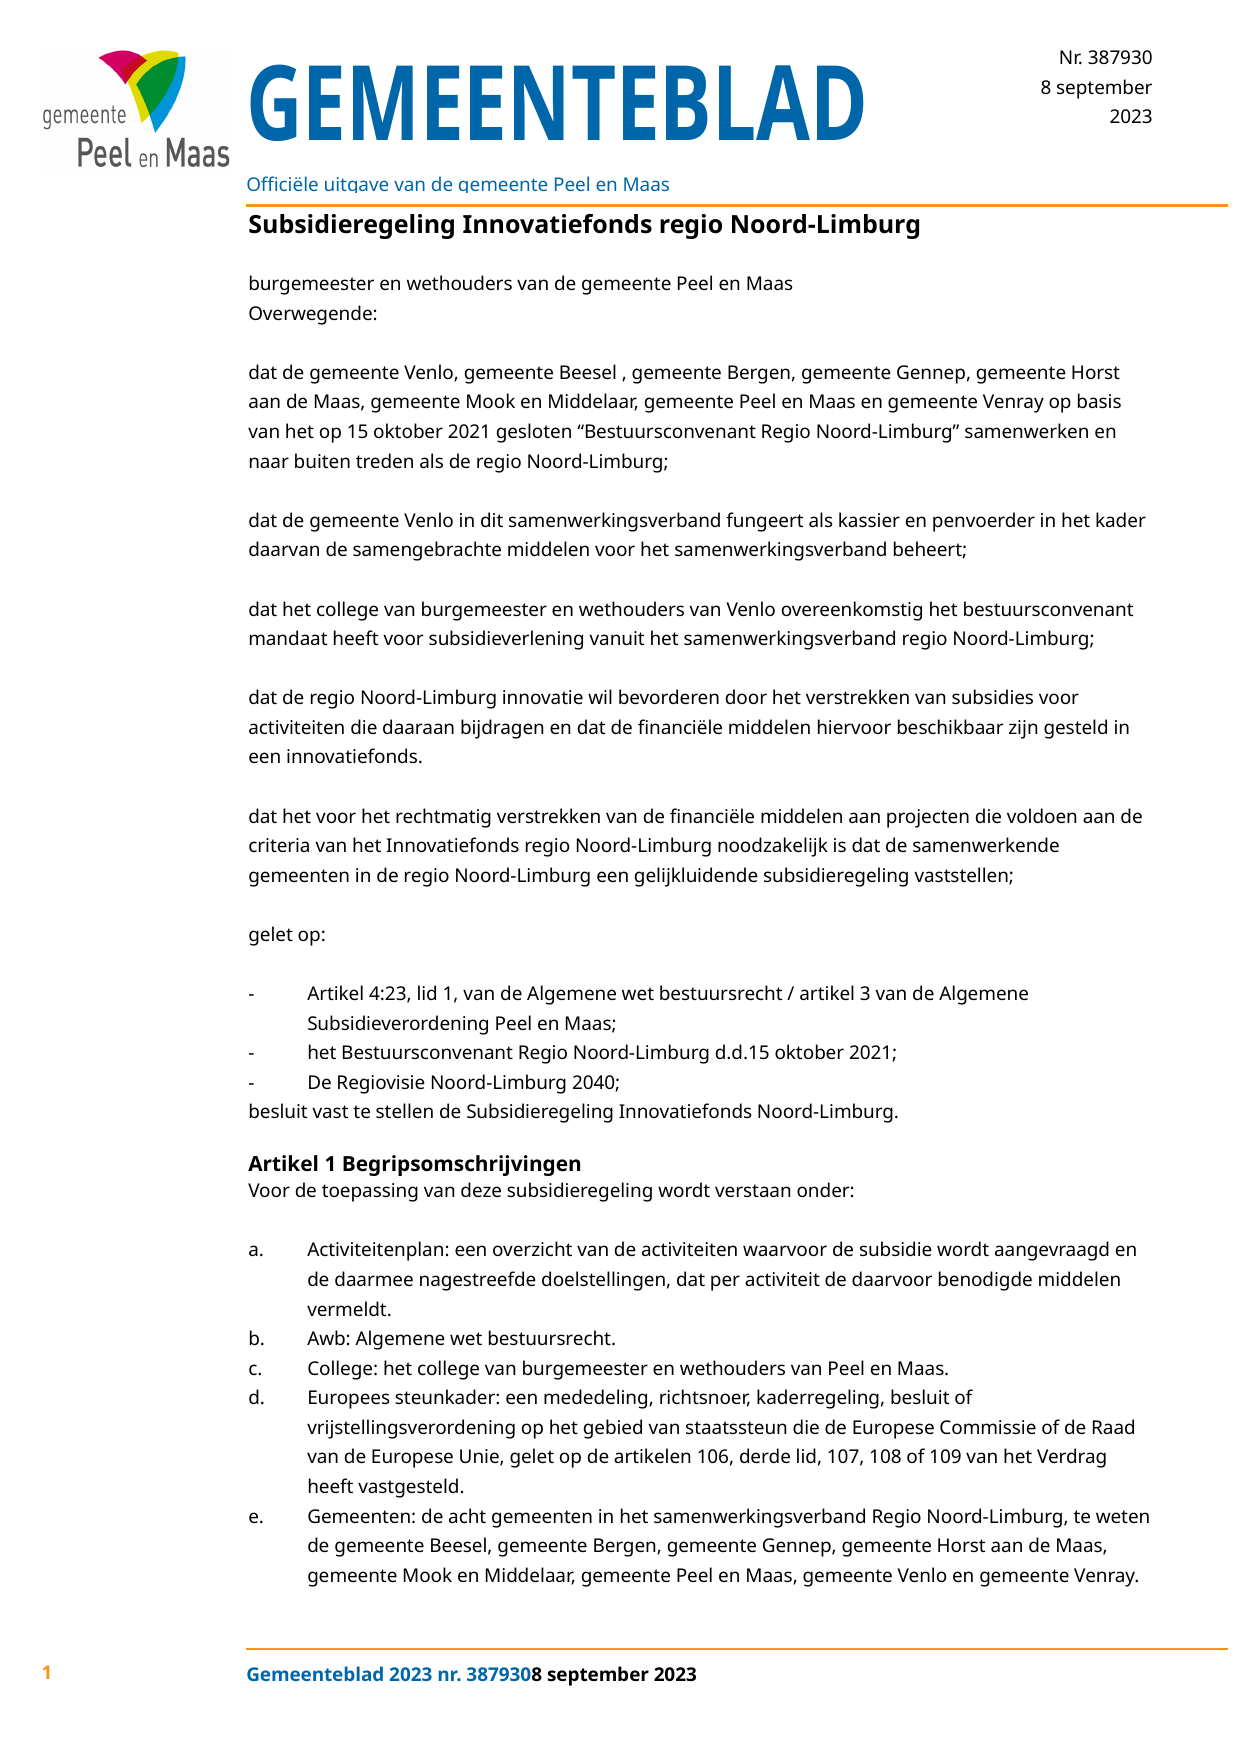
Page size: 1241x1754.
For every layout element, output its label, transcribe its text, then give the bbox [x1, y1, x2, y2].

picture [41, 47, 231, 172]
text besluit vast te stellen de Subsidieregeling Innovatiefonds Noord-Limburg. [248, 1099, 1152, 1124]
text dat de gemeente Venlo in dit samenwerkingsverband fungeert als kassier en penvoerder in het kader daarvan de samengebrachte middelen voor het samenwerkingsverband beheert; [248, 507, 1152, 562]
text burgemeester en wethouders van de gemeente Peel en Maas [248, 270, 1152, 296]
list Europees steunkader: een mededeling, richtsnoer, kaderregeling, besluit of vrijstellingsverordening op het gebied van staatssteun die de Europese Commissie of de Raad van de Europese Unie, gelet op de artikelen 106, derde lid, 107, 108 of 109 van het Verdrag heeft vastgesteld. [248, 1384, 1152, 1499]
list het Bestuursconvenant Regio Noord-Limburg d.d.15 oktober 2021; [248, 1039, 1152, 1065]
list Artikel 4:23, lid 1, van de Algemene wet bestuursrecht / artikel 3 van de Algemene Subsidieverordening Peel en Maas; [248, 980, 1152, 1036]
list College: het college van burgemeester en wethouders van Peel en Maas. [248, 1355, 1152, 1381]
text dat het college van burgemeester en wethouders van Venlo overeenkomstig het bestuursconvenant mandaat heeft voor subsidieverlening vanuit het samenwerkingsverband regio Noord-Limburg; [248, 596, 1152, 651]
list De Regiovisie Noord-Limburg 2040; [248, 1069, 1152, 1095]
list Awb: Algemene wet bestuursrecht. [248, 1325, 1152, 1351]
text dat de gemeente Venlo, gemeente Beesel , gemeente Bergen, gemeente Gennep, gemeente Horst aan de Maas, gemeente Mook en Middelaar, gemeente Peel en Maas en gemeente Venray op basis van het op 15 oktober 2021 gesloten “Bestuursconvenant Regio Noord-Limburg” samenwerken en naar buiten treden als de regio Noord-Limburg; [248, 359, 1152, 473]
text gelet op: [248, 921, 1152, 947]
list Gemeenten: de acht gemeenten in het samenwerkingsverband Regio Noord-Limburg, te weten de gemeente Beesel, gemeente Bergen, gemeente Gennep, gemeente Horst aan de Maas, gemeente Mook en Middelaar, gemeente Peel en Maas, gemeente Venlo en gemeente Venray. [248, 1503, 1152, 1588]
text Subsidieregeling Innovatiefonds regio Noord-Limburg [248, 207, 1152, 241]
text dat het voor het rechtmatig verstrekken van de financiële middelen aan projecten die voldoen aan de criteria van het Innovatiefonds regio Noord-Limburg noodzakelijk is dat de samenwerkende gemeenten in de regio Noord-Limburg een gelijkluidende subsidieregeling vaststellen; [248, 803, 1152, 888]
text Artikel 1 Begripsomschrijvingen [248, 1149, 1152, 1177]
text Voor de toepassing van deze subsidieregeling wordt verstaan onder: [248, 1177, 1152, 1203]
list Activiteitenplan: een overzicht van de activiteiten waarvoor de subsidie wordt aangevraagd en de daarmee nagestreefde doelstellingen, dat per activiteit de daarvoor benodigde middelen vermeldt. [248, 1237, 1152, 1322]
text Overwegende: [248, 300, 1152, 326]
text dat de regio Noord-Limburg innovatie wil bevorderen door het verstrekken van subsidies voor activiteiten die daaraan bijdragen en dat de financiële middelen hiervoor beschikbaar zijn gesteld in een innovatiefonds. [248, 684, 1152, 769]
